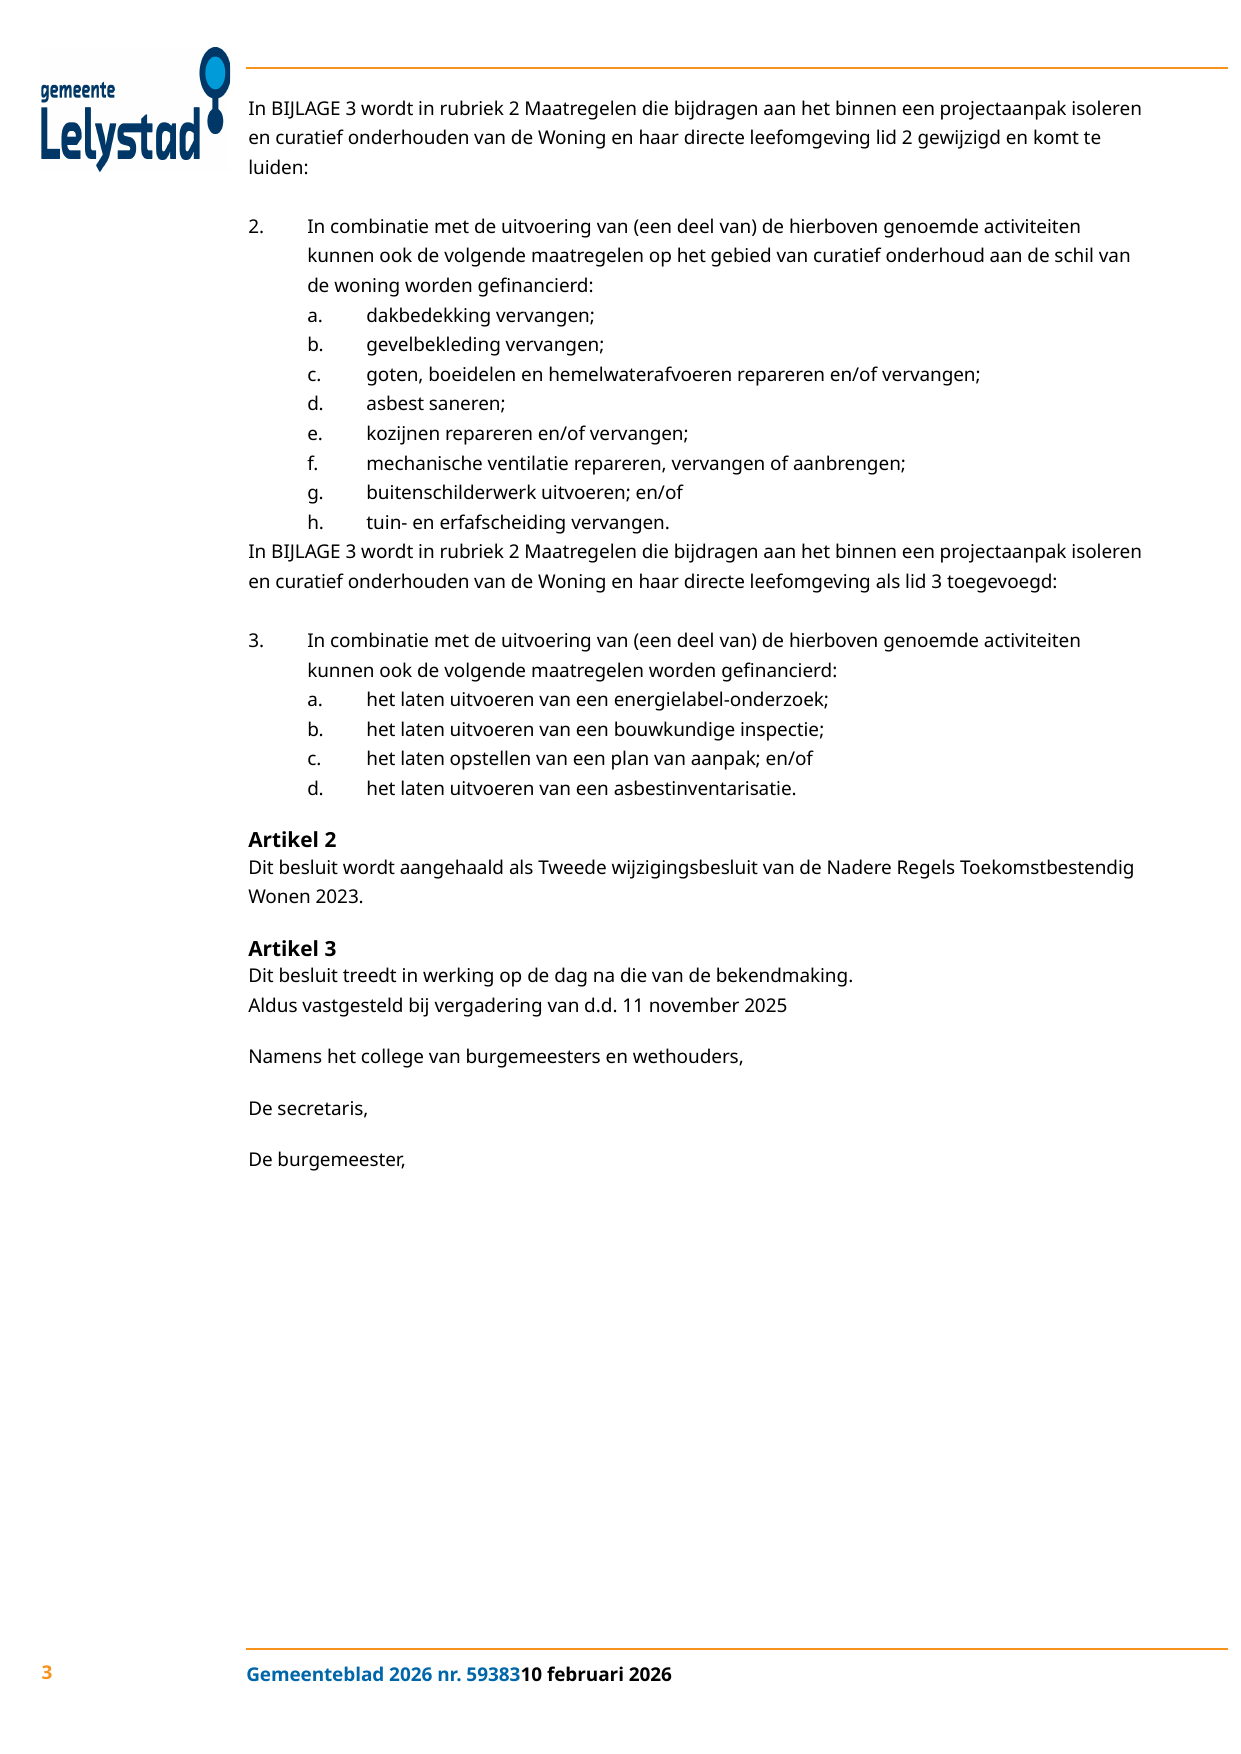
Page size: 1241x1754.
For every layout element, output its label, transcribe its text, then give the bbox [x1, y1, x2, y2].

list het laten uitvoeren van een bouwkundige inspectie; [307, 716, 1152, 742]
text In BIJLAGE 3 wordt in rubriek 2 Maatregelen die bijdragen aan het binnen een projectaanpak isoleren en curatief onderhouden van de Woning en haar directe leefomgeving als lid 3 toegevoegd: [248, 538, 1152, 594]
picture [41, 47, 231, 172]
list kozijnen repareren en/of vervangen; [307, 420, 1152, 446]
text Artikel 3 [248, 934, 1152, 962]
list mechanische ventilatie repareren, vervangen of aanbrengen; [307, 450, 1152, 476]
list goten, boeidelen en hemelwaterafvoeren repareren en/of vervangen; [307, 361, 1152, 387]
list buitenschilderwerk uitvoeren; en/of [307, 479, 1152, 505]
text In BIJLAGE 3 wordt in rubriek 2 Maatregelen die bijdragen aan het binnen een projectaanpak isoleren en curatief onderhouden van de Woning en haar directe leefomgeving lid 2 gewijzigd en komt te luiden: [248, 95, 1152, 180]
list In combinatie met de uitvoering van (een deel van) de hierboven genoemde activiteiten kunnen ook de volgende maatregelen op het gebied van curatief onderhoud aan de schil van de woning worden gefinancierd: [248, 213, 1152, 298]
list gevelbekleding vervangen; [307, 331, 1152, 357]
text De secretaris, [248, 1095, 1152, 1121]
text Artikel 2 [248, 826, 1152, 854]
list tuin- en erfafscheiding vervangen. [307, 509, 1152, 535]
list het laten uitvoeren van een asbestinventarisatie. [307, 775, 1152, 801]
text Dit besluit treedt in werking op de dag na die van de bekendmaking. [248, 962, 1152, 988]
list asbest saneren; [307, 391, 1152, 416]
text Namens het college van burgemeesters en wethouders, [248, 1043, 1152, 1069]
list het laten opstellen van een plan van aanpak; en/of [307, 746, 1152, 771]
list het laten uitvoeren van een energielabel-onderzoek; [307, 686, 1152, 712]
text Aldus vastgesteld bij vergadering van d.d. 11 november 2025 [248, 992, 1152, 1018]
text De burgemeester, [248, 1146, 1152, 1172]
text Dit besluit wordt aangehaald als Tweede wijzigingsbesluit van de Nadere Regels Toekomstbestendig Wonen 2023. [248, 854, 1152, 909]
list dakbedekking vervangen; [307, 302, 1152, 328]
list In combinatie met de uitvoering van (een deel van) de hierboven genoemde activiteiten kunnen ook de volgende maatregelen worden gefinancierd: [248, 627, 1152, 683]
